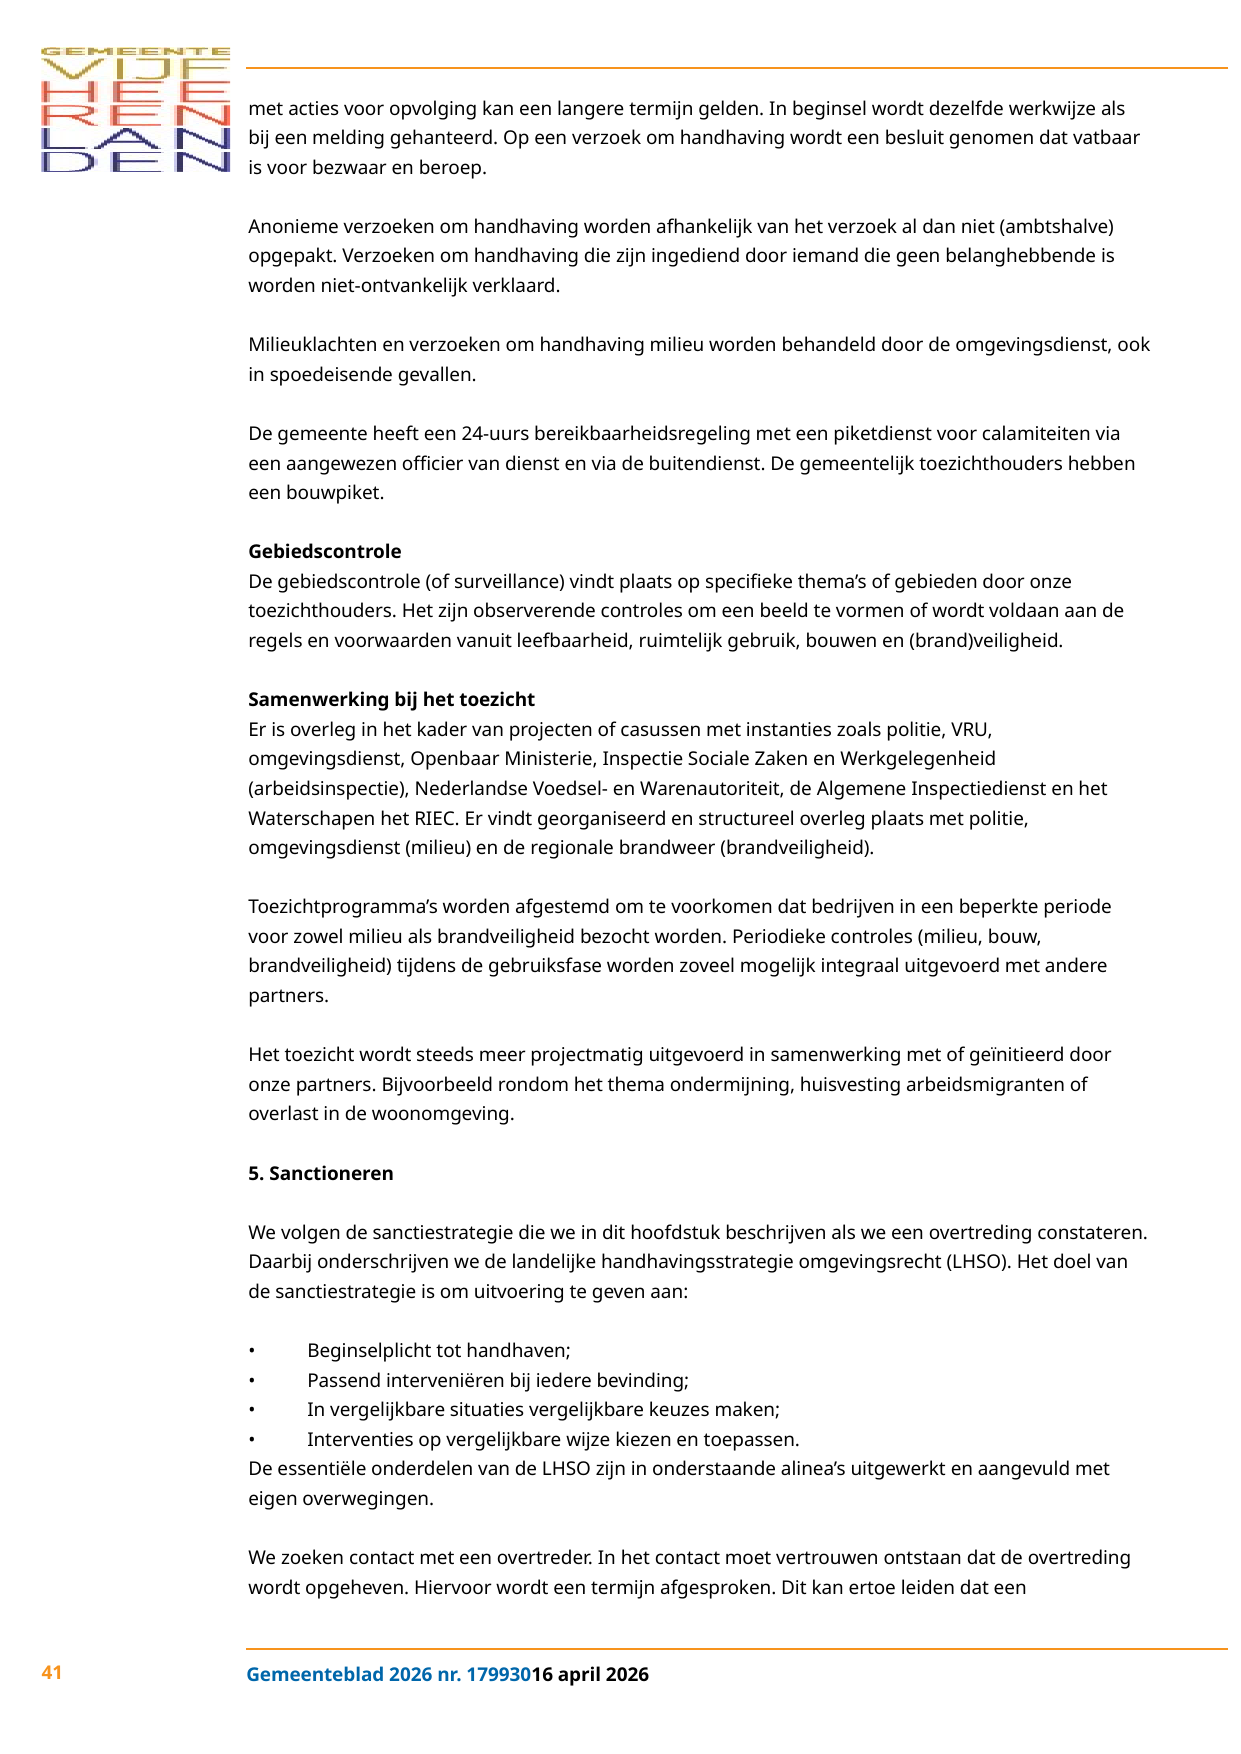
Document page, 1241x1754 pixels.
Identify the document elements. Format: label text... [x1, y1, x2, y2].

list Interventies op vergelijkbare wijze kiezen en toepassen. [248, 1426, 1152, 1452]
text 5. Sanctioneren [248, 1160, 1152, 1186]
list Beginselplicht tot handhaven; [248, 1337, 1152, 1363]
text We zoeken contact met een overtreder. In het contact moet vertrouwen ontstaan dat de overtreding wordt opgeheven. Hiervoor wordt een termijn afgesproken. Dit kan ertoe leiden dat een [248, 1544, 1152, 1600]
text We volgen de sanctiestrategie die we in dit hoofdstuk beschrijven als we een overtreding constateren. Daarbij onderschrijven we de landelijke handhavingsstrategie omgevingsrecht (LHSO). Het doel van de sanctiestrategie is om uitvoering te geven aan: [248, 1219, 1152, 1304]
text Milieuklachten en verzoeken om handhaving milieu worden behandeld door de omgevingsdienst, ook in spoedeisende gevallen. [248, 331, 1152, 387]
text met acties voor opvolging kan een langere termijn gelden. In beginsel wordt dezelfde werkwijze als bij een melding gehanteerd. Op een verzoek om handhaving wordt een besluit genomen dat vatbaar is voor bezwaar en beroep. [248, 95, 1152, 180]
text Er is overleg in het kader van projecten of casussen met instanties zoals politie, VRU, omgevingsdienst, Openbaar Ministerie, Inspectie Sociale Zaken en Werkgelegenheid (arbeidsinspectie), Nederlandse Voedsel- en Warenautoriteit, de Algemene Inspectiedienst en het Waterschapen het RIEC. Er vindt georganiseerd en structureel overleg plaats met politie, omgevingsdienst (milieu) en de regionale brandweer (brandveiligheid). [248, 716, 1152, 860]
text Het toezicht wordt steeds meer projectmatig uitgevoerd in samenwerking met of geïnitieerd door onze partners. Bijvoorbeeld rondom het thema ondermijning, huisvesting arbeidsmigranten of overlast in de woonomgeving. [248, 1041, 1152, 1126]
text De gebiedscontrole (of surveillance) vindt plaats op specifieke thema’s of gebieden door onze toezichthouders. Het zijn observerende controles om een beeld te vormen of wordt voldaan aan de regels en voorwaarden vanuit leefbaarheid, ruimtelijk gebruik, bouwen en (brand)veiligheid. [248, 568, 1152, 653]
text Toezichtprogramma’s worden afgestemd om te voorkomen dat bedrijven in een beperkte periode voor zowel milieu als brandveiligheid bezocht worden. Periodieke controles (milieu, bouw, brandveiligheid) tijdens de gebruiksfase worden zoveel mogelijk integraal uitgevoerd met andere partners. [248, 893, 1152, 1008]
text Gebiedscontrole [248, 538, 1152, 564]
list Passend interveniëren bij iedere bevinding; [248, 1367, 1152, 1393]
text De essentiële onderdelen van de LHSO zijn in onderstaande alinea’s uitgewerkt en aangevuld met eigen overwegingen. [248, 1456, 1152, 1511]
picture [41, 47, 231, 172]
text De gemeente heeft een 24-uurs bereikbaarheidsregeling met een piketdienst voor calamiteiten via een aangewezen officier van dienst en via de buitendienst. De gemeentelijk toezichthouders hebben een bouwpiket. [248, 420, 1152, 505]
text Samenwerking bij het toezicht [248, 686, 1152, 712]
text Anonieme verzoeken om handhaving worden afhankelijk van het verzoek al dan niet (ambtshalve) opgepakt. Verzoeken om handhaving die zijn ingediend door iemand die geen belanghebbende is worden niet-ontvankelijk verklaard. [248, 213, 1152, 298]
list In vergelijkbare situaties vergelijkbare keuzes maken; [248, 1396, 1152, 1422]
